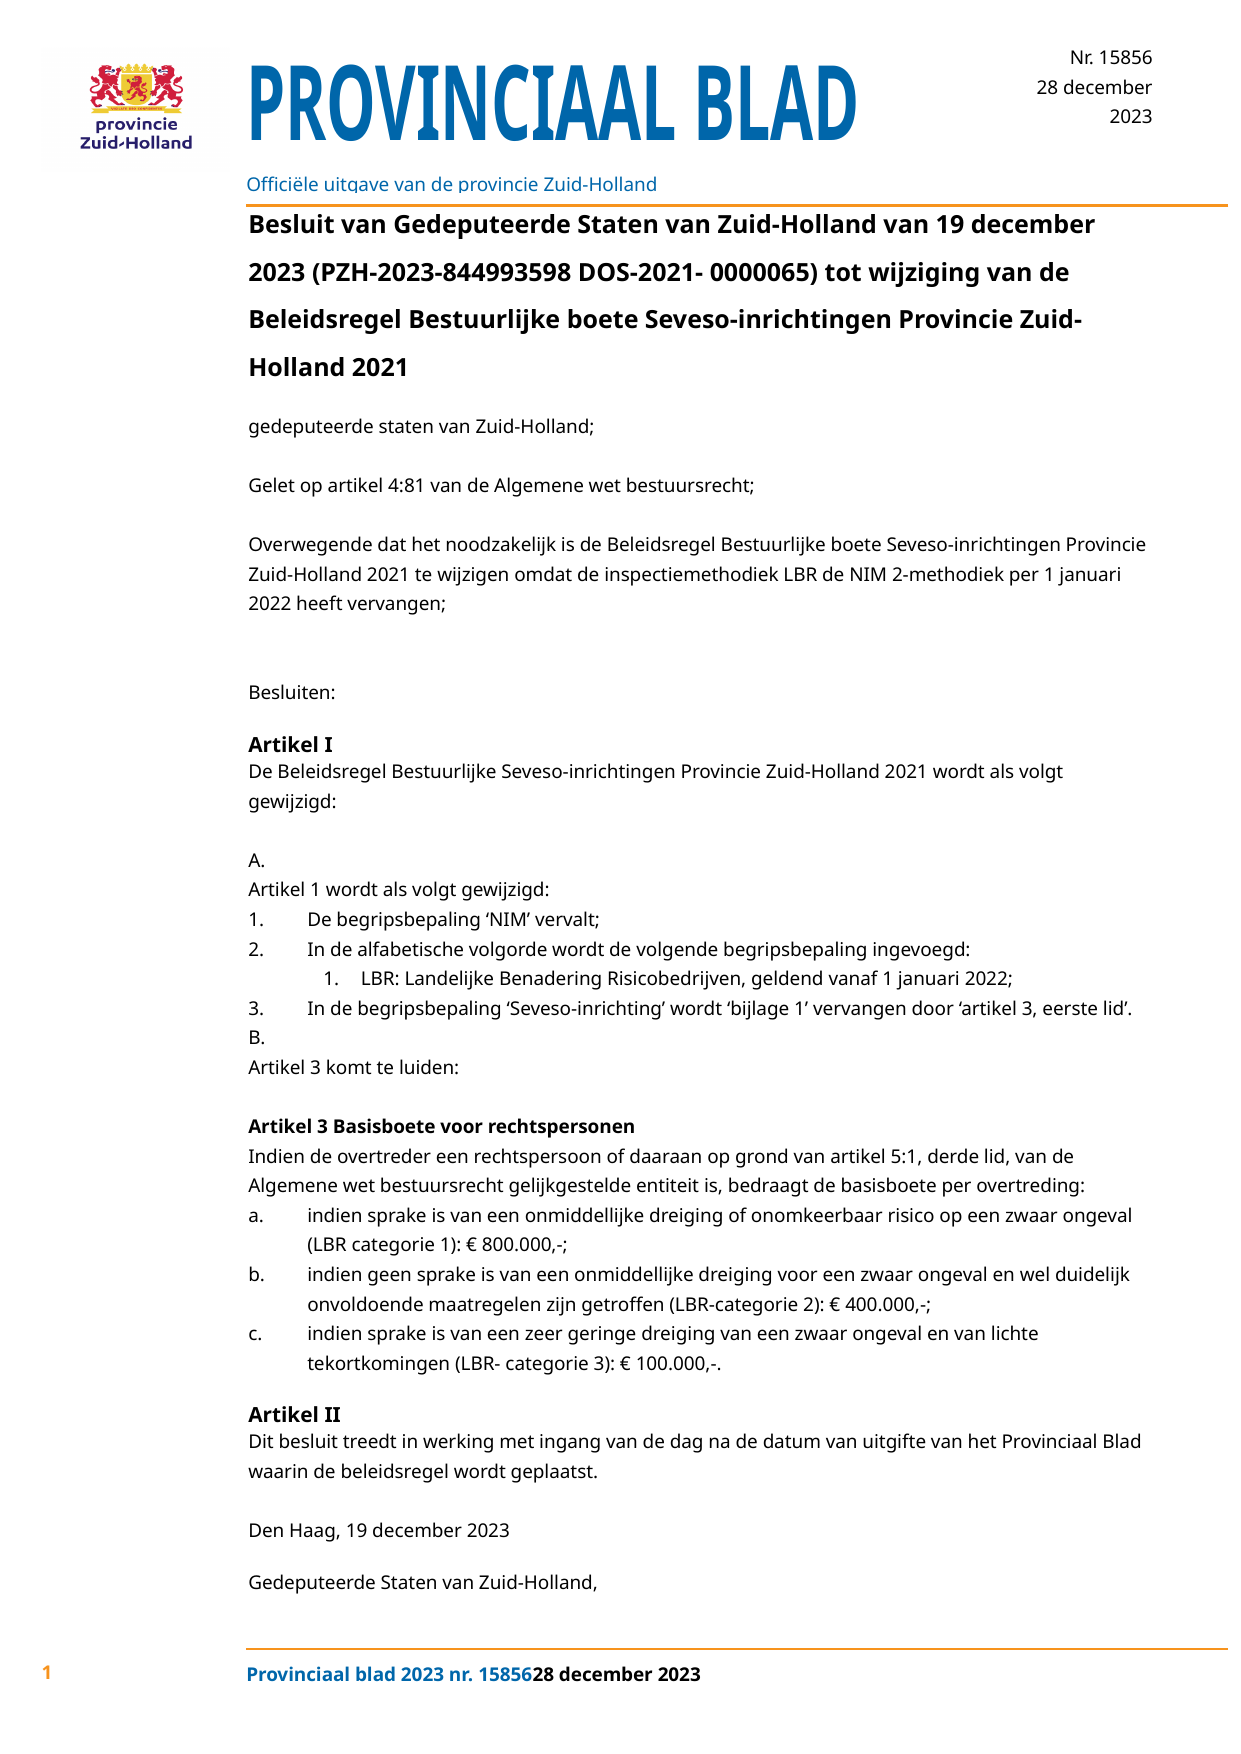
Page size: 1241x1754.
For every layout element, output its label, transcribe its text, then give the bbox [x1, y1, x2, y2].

text Artikel I [248, 730, 1152, 758]
text Dit besluit treedt in werking met ingang van de dag na de datum van uitgifte van het Provinciaal Blad waarin de beleidsregel wordt geplaatst. [248, 1429, 1152, 1484]
text Artikel II [248, 1400, 1152, 1429]
list indien sprake is van een zeer geringe dreiging van een zwaar ongeval en van lichte tekortkomingen (LBR- categorie 3): € 100.000,-. [248, 1320, 1152, 1376]
text Artikel 1 wordt als volgt gewijzigd: [248, 877, 1152, 902]
picture [41, 47, 231, 172]
list indien geen sprake is van een onmiddellijke dreiging voor een zwaar ongeval en wel duidelijk onvoldoende maatregelen zijn getroffen (LBR-categorie 2): € 400.000,-; [248, 1261, 1152, 1316]
text A. [248, 847, 1152, 873]
text Indien de overtreder een rechtspersoon of daaraan op grond van artikel 5:1, derde lid, van de Algemene wet bestuursrecht gelijkgestelde entiteit is, bedraagt de basisboete per overtreding: [248, 1143, 1152, 1198]
text gedeputeerde staten van Zuid-Holland; [248, 413, 1152, 439]
text Artikel 3 komt te luiden: [248, 1054, 1152, 1080]
text Den Haag, 19 december 2023 [248, 1517, 1152, 1543]
text Besluit van Gedeputeerde Staten van Zuid-Holland van 19 december 2023 (PZH-2023-844993598 DOS-2021- 0000065) tot wijziging van de Beleidsregel Bestuurlijke boete Seveso-inrichtingen Provincie Zuid-Holland 2021 [248, 207, 1152, 384]
list In de alfabetische volgorde wordt de volgende begripsbepaling ingevoegd: [248, 936, 1152, 961]
text Artikel 3 Basisboete voor rechtspersonen [248, 1113, 1152, 1139]
text Besluiten: [248, 679, 1152, 705]
text Overwegende dat het noodzakelijk is de Beleidsregel Bestuurlijke boete Seveso-inrichtingen Provincie Zuid-Holland 2021 te wijzigen omdat de inspectiemethodiek LBR de NIM 2-methodiek per 1 januari 2022 heeft vervangen; [248, 531, 1152, 616]
text De Beleidsregel Bestuurlijke Seveso-inrichtingen Provincie Zuid-Holland 2021 wordt als volgt gewijzigd: [248, 758, 1152, 813]
text B. [248, 1024, 1152, 1050]
text Gedeputeerde Staten van Zuid-Holland, [248, 1569, 1152, 1595]
list De begripsbepaling ‘NIM’ vervalt; [248, 906, 1152, 932]
list LBR: Landelijke Benadering Risicobedrijven, geldend vanaf 1 januari 2022; [323, 965, 1152, 991]
list In de begripsbepaling ‘Seveso-inrichting’ wordt ‘bijlage 1’ vervangen door ‘artikel 3, eerste lid’. [248, 995, 1152, 1021]
text Gelet op artikel 4:81 van de Algemene wet bestuursrecht; [248, 472, 1152, 498]
list indien sprake is van een onmiddellijke dreiging of onomkeerbaar risico op een zwaar ongeval (LBR categorie 1): € 800.000,-; [248, 1202, 1152, 1257]
